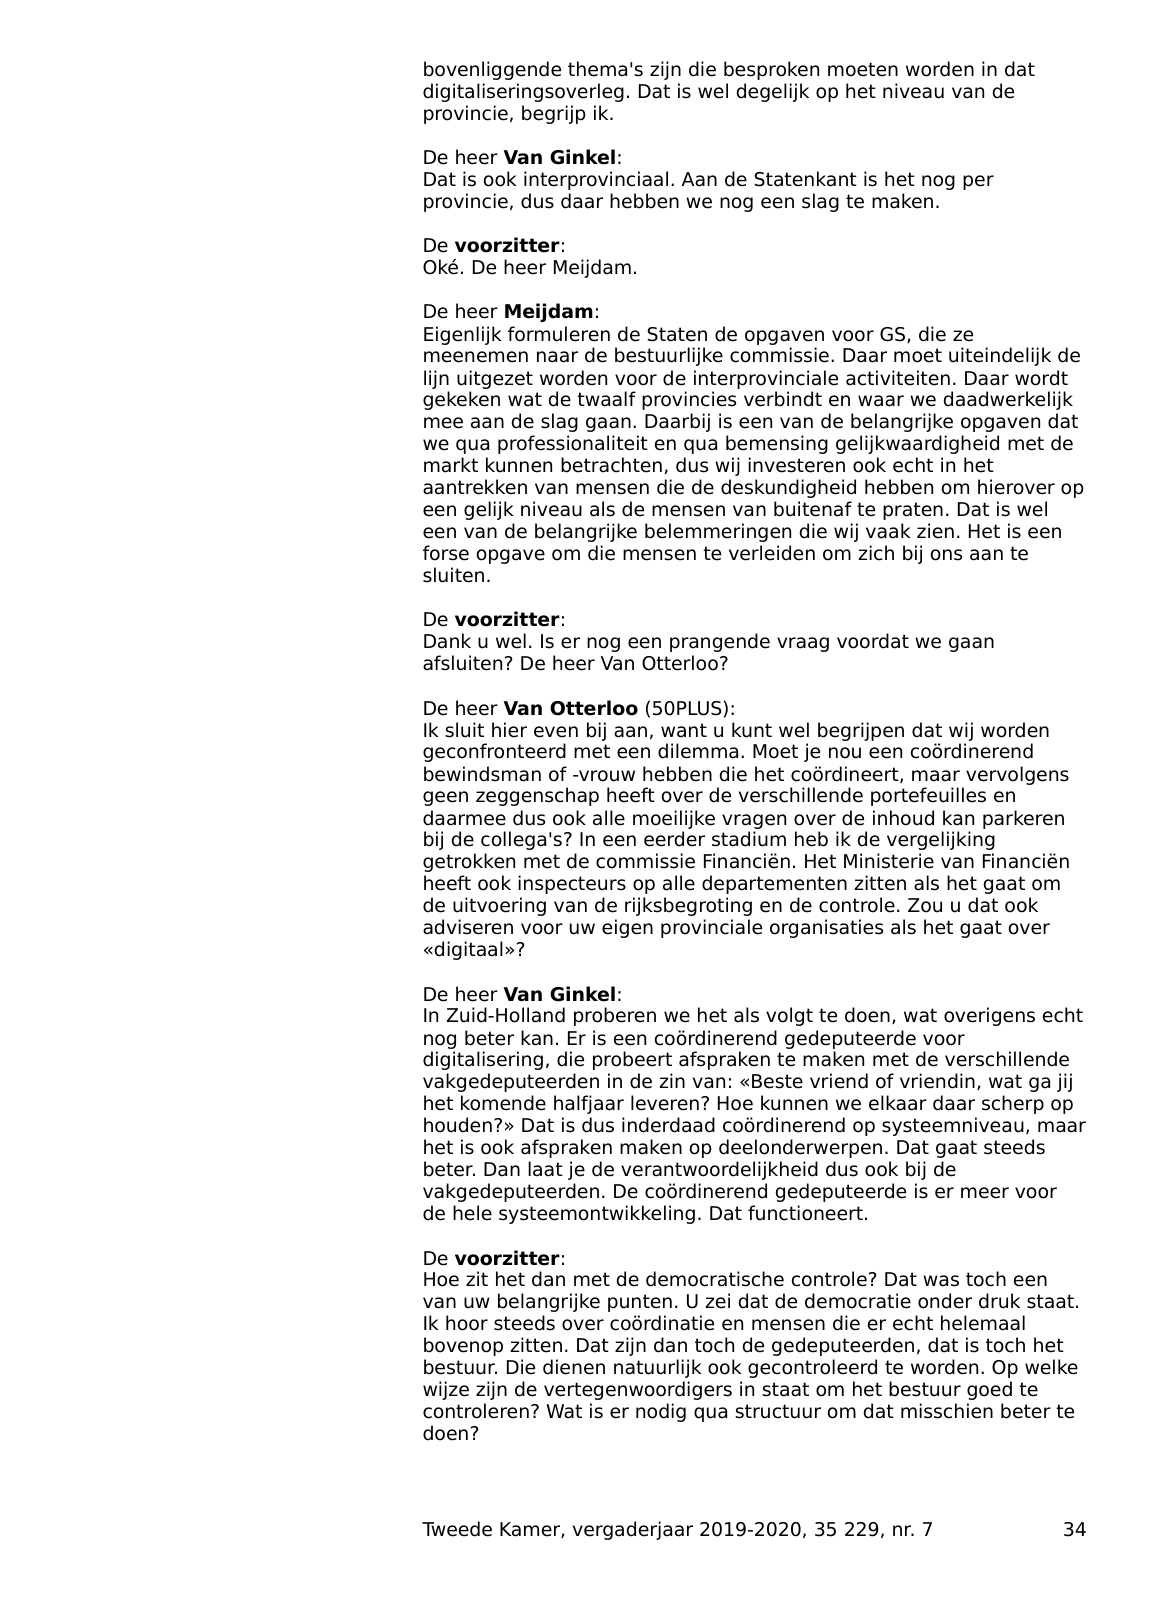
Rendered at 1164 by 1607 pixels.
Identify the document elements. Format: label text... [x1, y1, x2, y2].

text Eigenlijk formuleren de Staten de opgaven voor GS, die ze meenemen naar de bestuurlijke commissie. Daar moet uiteindelijk de lijn uitgezet worden voor de interprovinciale activiteiten. Daar wordt gekeken wat de twaalf provincies verbindt en waar we daadwerkelijk mee aan de slag gaan. Daarbij is een van de belangrijke opgaven dat we qua professionaliteit en qua bemensing gelijkwaardigheid met de markt kunnen betrachten, dus wij investeren ook echt in het aantrekken van mensen die de deskundigheid hebben om hierover op een gelijk niveau als de mensen van buitenaf te praten. Dat is wel een van de belangrijke belemmeringen die wij vaak zien. Het is een forse opgave om die mensen te verleiden om zich bij ons aan te sluiten. [422, 323, 1087, 587]
text Hoe zit het dan met de democratische controle? Dat was toch een van uw belangrijke punten. U zei dat de democratie onder druk staat. Ik hoor steeds over coördinatie en mensen die er echt helemaal bovenop zitten. Dat zijn dan toch de gedeputeerden, dat is toch het bestuur. Die dienen natuurlijk ook gecontroleerd te worden. Op welke wijze zijn de vertegenwoordigers in staat om het bestuur goed te controleren? Wat is er nodig qua structuur om dat misschien beter te doen? [422, 1269, 1087, 1445]
text In Zuid-Holland proberen we het als volgt te doen, wat overigens echt nog beter kan. Er is een coördinerend gedeputeerde voor digitalisering, die probeert afspraken te maken met de verschillende vakgedeputeerden in de zin van: «Beste vriend of vriendin, wat ga jij het komende halfjaar leveren? Hoe kunnen we elkaar daar scherp op houden?» Dat is dus inderdaad coördinerend op systeemniveau, maar het is ook afspraken maken op deelonderwerpen. Dat gaat steeds beter. Dan laat je de verantwoordelijkheid dus ook bij de vakgedeputeerden. De coördinerend gedeputeerde is er meer voor de hele systeemontwikkeling. Dat functioneert. [422, 1005, 1087, 1225]
text De voorzitter: [422, 235, 1087, 257]
text Dank u wel. Is er nog een prangende vraag voordat we gaan afsluiten? De heer Van Otterloo? [422, 631, 1087, 675]
text Ik sluit hier even bij aan, want u kunt wel begrijpen dat wij worden geconfronteerd met een dilemma. Moet je nou een coördinerend bewindsman of -vrouw hebben die het coördineert, maar vervolgens geen zeggenschap heeft over de verschillende portefeuilles en daarmee dus ook alle moeilijke vragen over de inhoud kan parkeren bij de collega's? In een eerder stadium heb ik de vergelijking getrokken met de commissie Financiën. Het Ministerie van Financiën heeft ook inspecteurs op alle departementen zitten als het gaat om de uitvoering van de rijksbegroting en de controle. Zou u dat ook adviseren voor uw eigen provinciale organisaties als het gaat over «digitaal»? [422, 719, 1087, 961]
text bovenliggende thema's zijn die besproken moeten worden in dat digitaliseringsoverleg. Dat is wel degelijk op het niveau van de provincie, begrijp ik. [422, 59, 1087, 125]
text De voorzitter: [422, 609, 1087, 631]
text De heer Van Ginkel: [422, 983, 1087, 1005]
text Dat is ook interprovinciaal. Aan de Statenkant is het nog per provincie, dus daar hebben we nog een slag te maken. [422, 169, 1087, 213]
text Oké. De heer Meijdam. [422, 257, 1087, 279]
text De heer Van Otterloo (50PLUS): [422, 697, 1087, 719]
text De voorzitter: [422, 1247, 1087, 1269]
text De heer Meijdam: [422, 301, 1087, 323]
text De heer Van Ginkel: [422, 147, 1087, 169]
